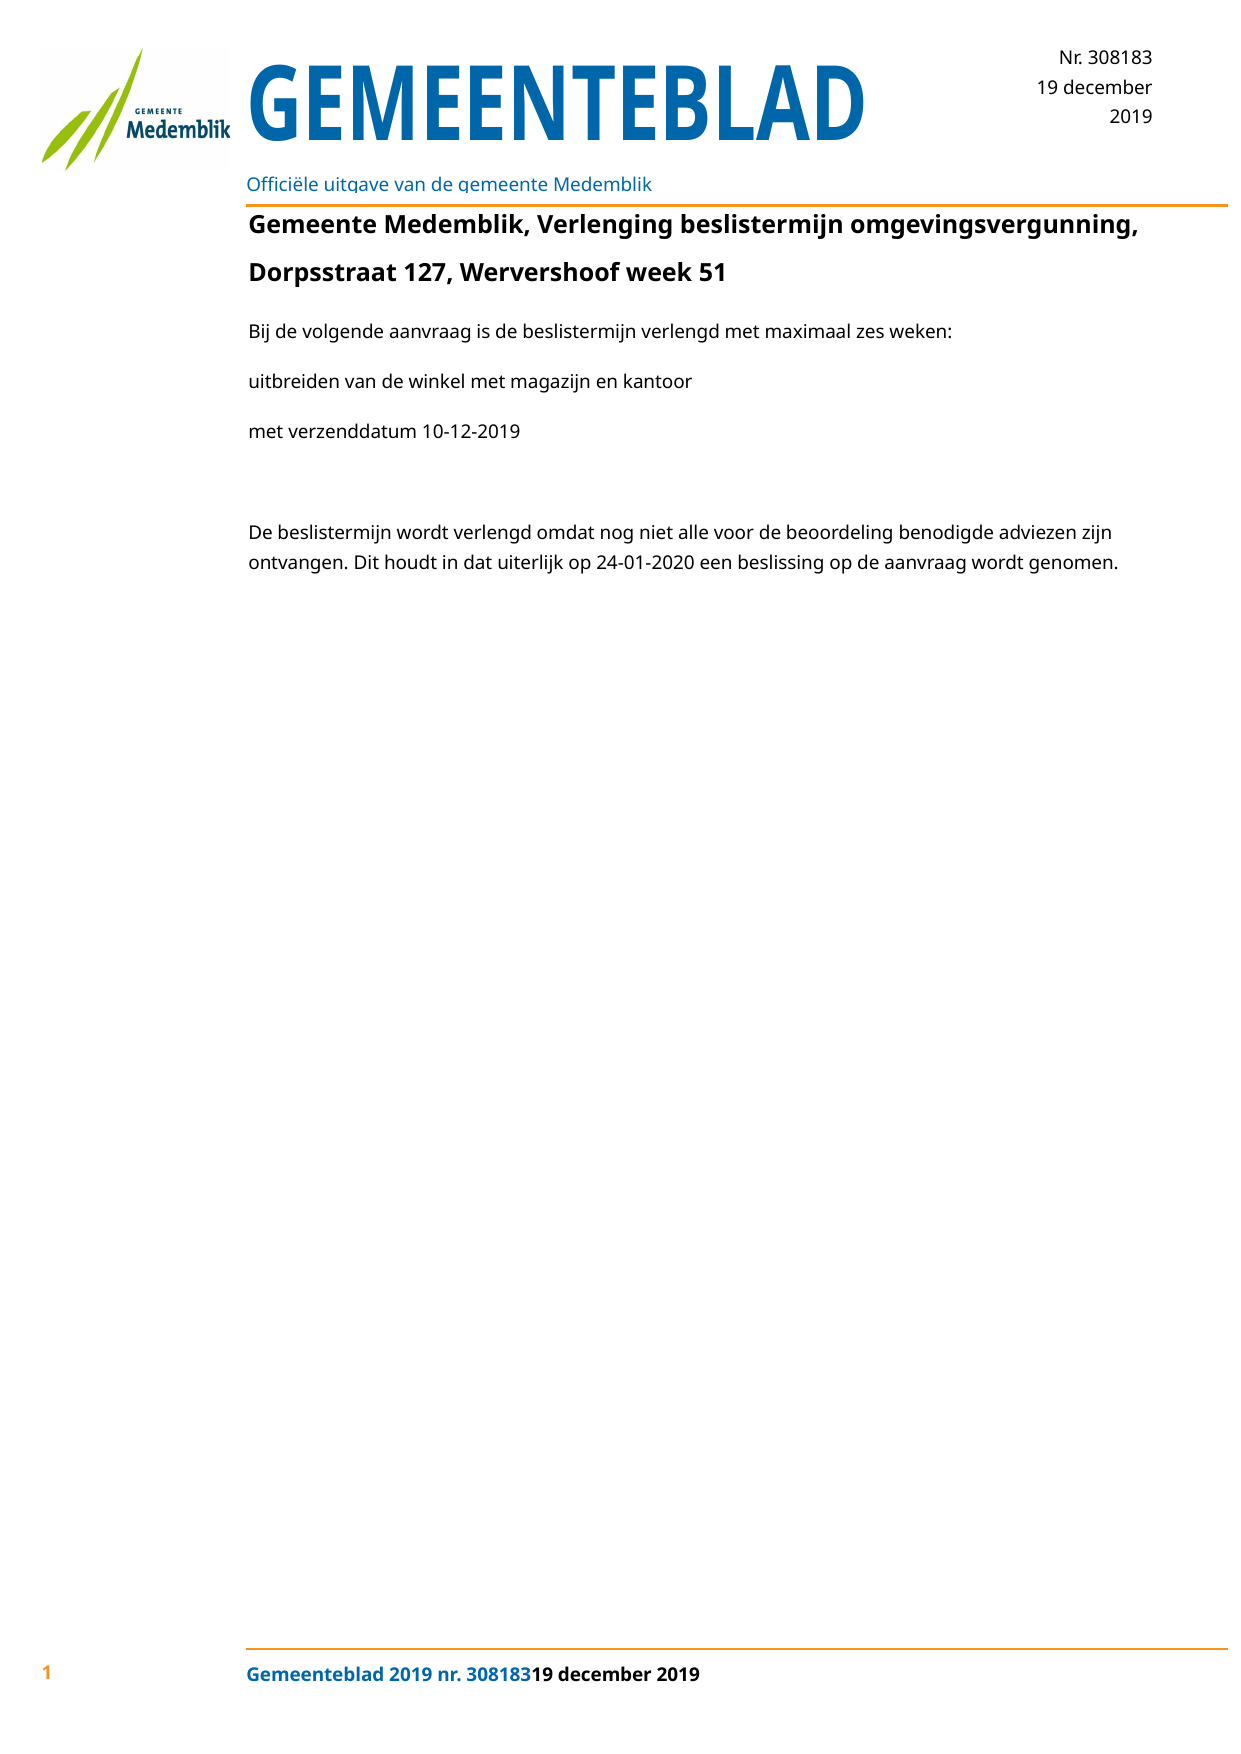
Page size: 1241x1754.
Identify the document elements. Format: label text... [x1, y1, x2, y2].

text De beslistermijn wordt verlengd omdat nog niet alle voor de beoordeling benodigde adviezen zijn ontvangen. Dit houdt in dat uiterlijk op 24-01-2020 een beslissing op de aanvraag wordt genomen. [248, 519, 1152, 575]
text uitbreiden van de winkel met magazijn en kantoor [248, 368, 1152, 394]
text Bij de volgende aanvraag is de beslistermijn verlengd met maximaal zes weken: [248, 318, 1152, 344]
text met verzenddatum 10-12-2019 [248, 419, 1152, 444]
picture [41, 47, 231, 172]
text Gemeente Medemblik, Verlenging beslistermijn omgevingsvergunning, Dorpsstraat 127, Wervershoof week 51 [248, 207, 1152, 288]
